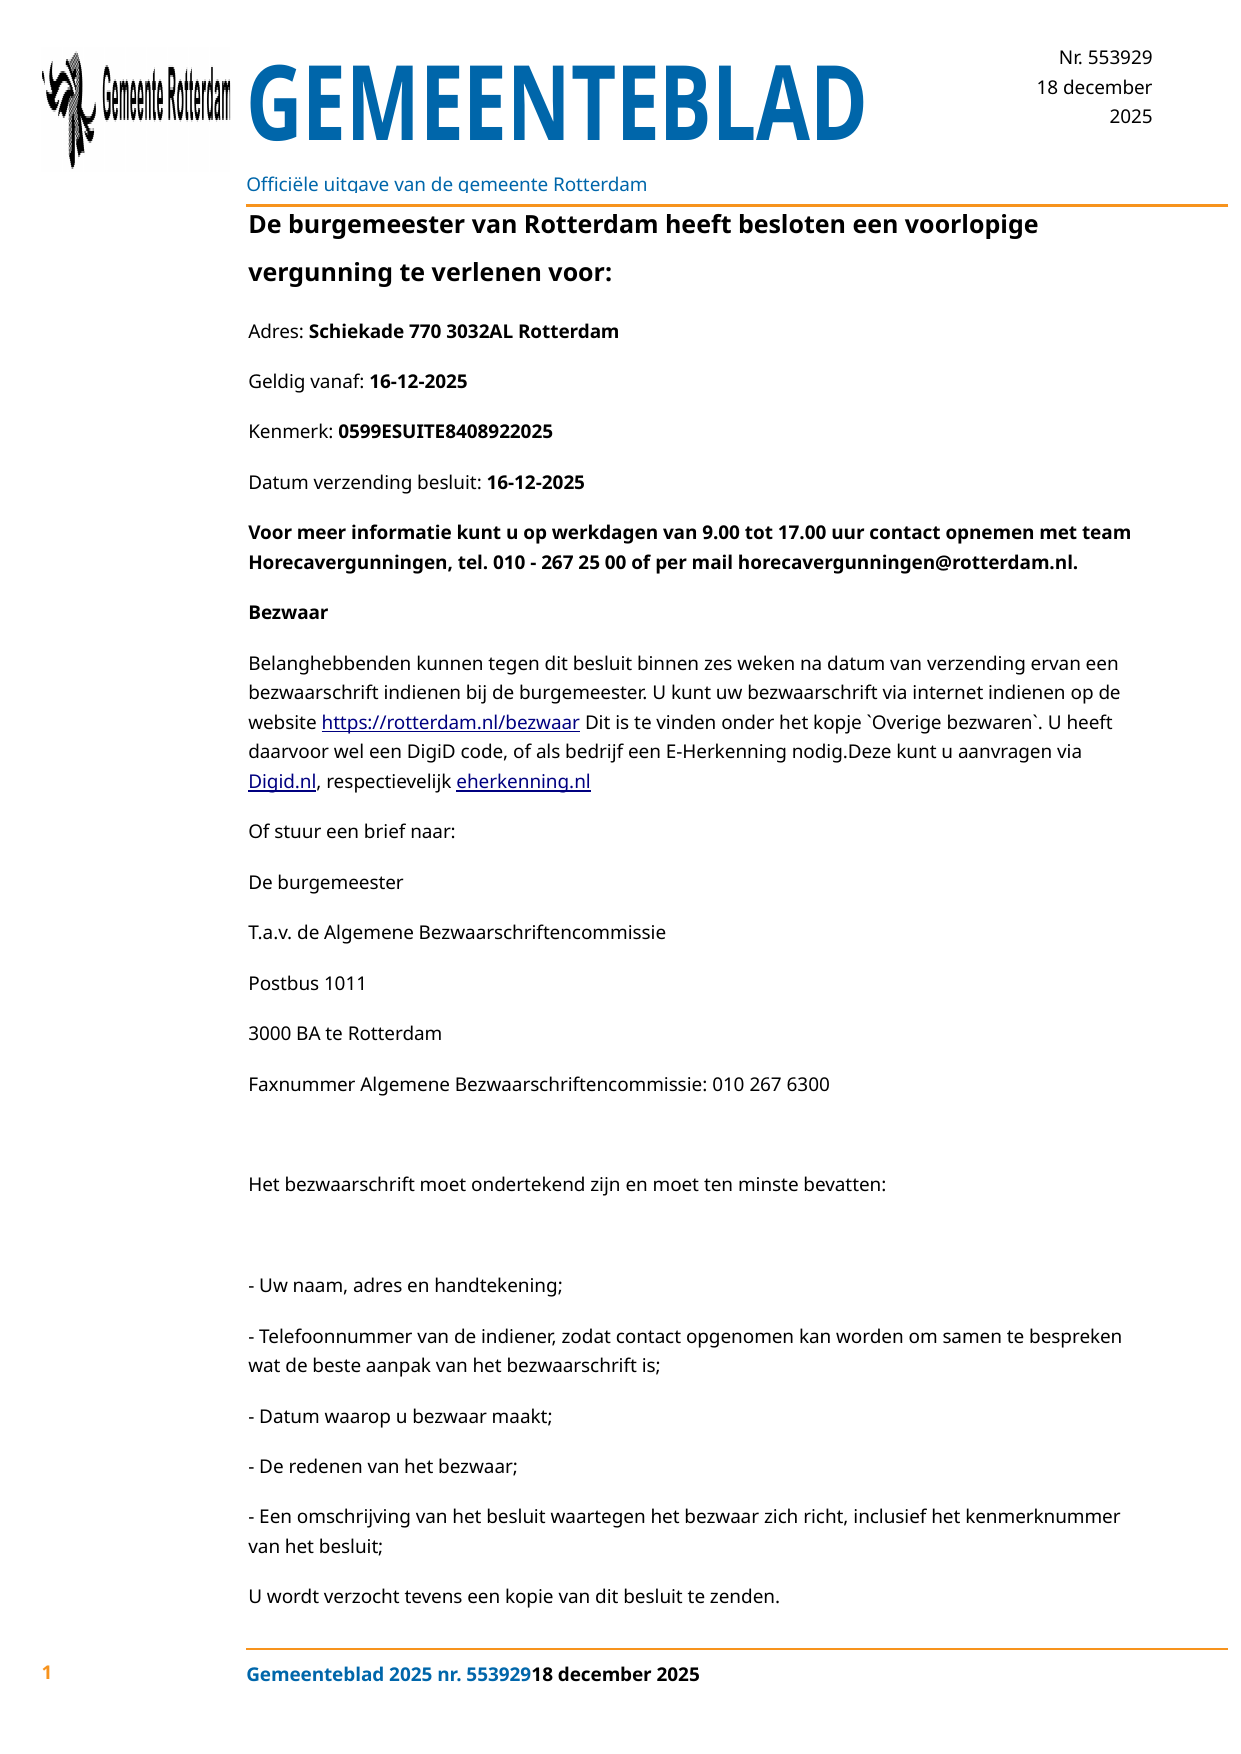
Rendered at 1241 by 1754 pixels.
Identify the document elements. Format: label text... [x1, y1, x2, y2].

picture [41, 47, 231, 172]
text - Datum waarop u bezwaar maakt; [248, 1403, 1152, 1429]
text Belanghebbenden kunnen tegen dit besluit binnen zes weken na datum van verzending ervan een bezwaarschrift indienen bij de burgemeester. U kunt uw bezwaarschrift via internet indienen op de website https://rotterdam.nl/bezwaar Dit is te vinden onder het kopje `Overige bezwaren`. U heeft daarvoor wel een DigiD code, of als bedrijf een E-Herkenning nodig.Deze kunt u aanvragen via Digid.nl, respectievelijk eherkenning.nl [248, 650, 1152, 794]
text Kenmerk: 0599ESUITE8408922025 [248, 419, 1152, 444]
text 3000 BA te Rotterdam [248, 1020, 1152, 1046]
text Voor meer informatie kunt u op werkdagen van 9.00 tot 17.00 uur contact opnemen met team Horecavergunningen, tel. 010 - 267 25 00 of per mail horecavergunningen@rotterdam.nl. [248, 519, 1152, 575]
text T.a.v. de Algemene Bezwaarschriftencommissie [248, 919, 1152, 945]
text De burgemeester van Rotterdam heeft besloten een voorlopige vergunning te verlenen voor: [248, 207, 1152, 288]
text - Een omschrijving van het besluit waartegen het bezwaar zich richt, inclusief het kenmerknummer van het besluit; [248, 1504, 1152, 1559]
text Postbus 1011 [248, 970, 1152, 996]
text U wordt verzocht tevens een kopie van dit besluit te zenden. [248, 1584, 1152, 1609]
text De burgemeester [248, 869, 1152, 895]
text Het bezwaarschrift moet ondertekend zijn en moet ten minste bevatten: [248, 1172, 1152, 1197]
text Faxnummer Algemene Bezwaarschriftencommissie: 010 267 6300 [248, 1071, 1152, 1097]
text Geldig vanaf: 16-12-2025 [248, 368, 1152, 394]
text - De redenen van het bezwaar; [248, 1453, 1152, 1479]
text Adres: Schiekade 770 3032AL Rotterdam [248, 318, 1152, 344]
text - Telefoonnummer van de indiener, zodat contact opgenomen kan worden om samen te bespreken wat de beste aanpak van het bezwaarschrift is; [248, 1323, 1152, 1378]
text - Uw naam, adres en handtekening; [248, 1272, 1152, 1298]
text Of stuur een brief naar: [248, 819, 1152, 844]
text Bezwaar [248, 599, 1152, 625]
text Datum verzending besluit: 16-12-2025 [248, 469, 1152, 495]
